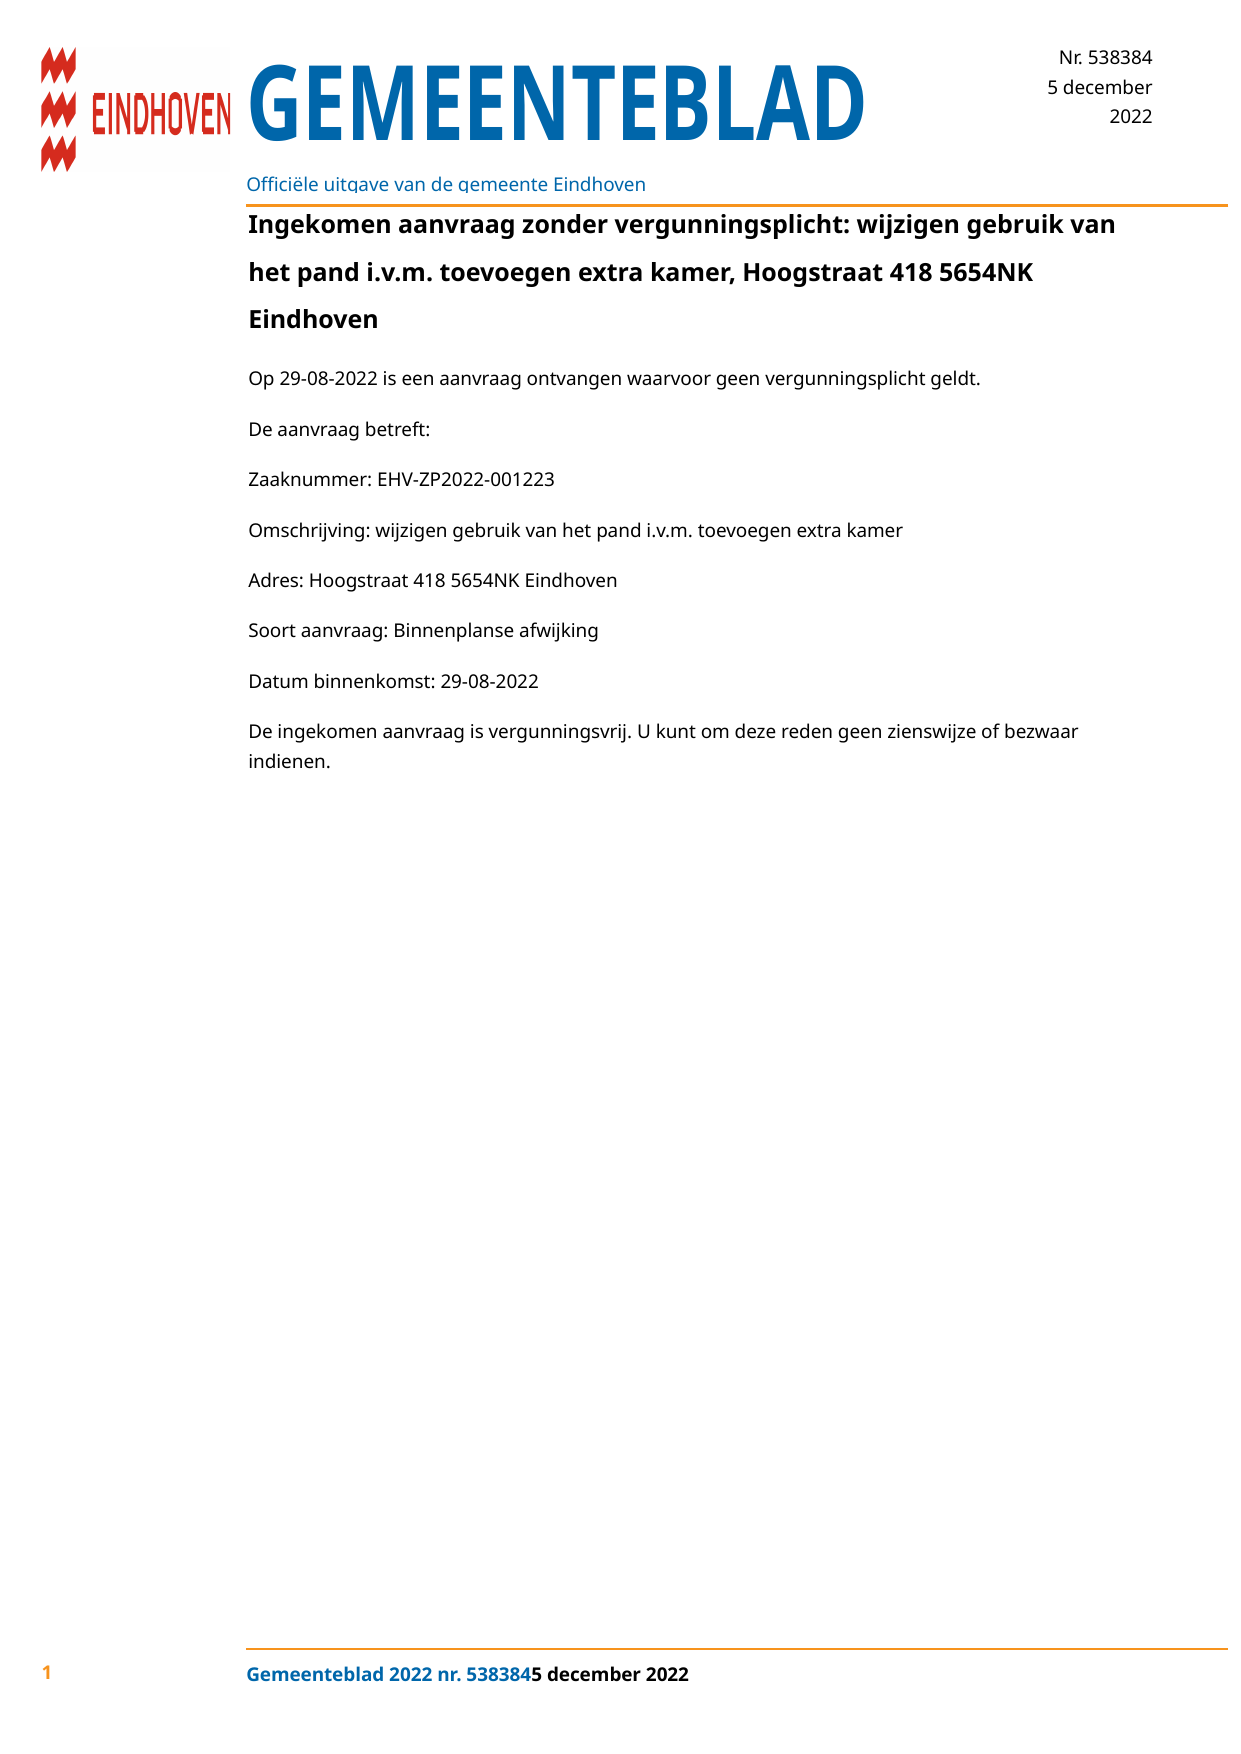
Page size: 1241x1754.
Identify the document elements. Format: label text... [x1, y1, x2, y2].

text De aanvraag betreft: [248, 416, 1152, 442]
text Zaaknummer: EHV-ZP2022-001223 [248, 466, 1152, 492]
text Adres: Hoogstraat 418 5654NK Eindhoven [248, 567, 1152, 593]
text Datum binnenkomst: 29-08-2022 [248, 668, 1152, 694]
text Ingekomen aanvraag zonder vergunningsplicht: wijzigen gebruik van het pand i.v.m. toevoegen extra kamer, Hoogstraat 418 5654NK Eindhoven [248, 207, 1152, 336]
text De ingekomen aanvraag is vergunningsvrij. U kunt om deze reden geen zienswijze of bezwaar indienen. [248, 718, 1152, 774]
text Op 29-08-2022 is een aanvraag ontvangen waarvoor geen vergunningsplicht geldt. [248, 366, 1152, 391]
text Soort aanvraag: Binnenplanse afwijking [248, 618, 1152, 643]
picture [41, 47, 231, 172]
text Omschrijving: wijzigen gebruik van het pand i.v.m. toevoegen extra kamer [248, 517, 1152, 542]
